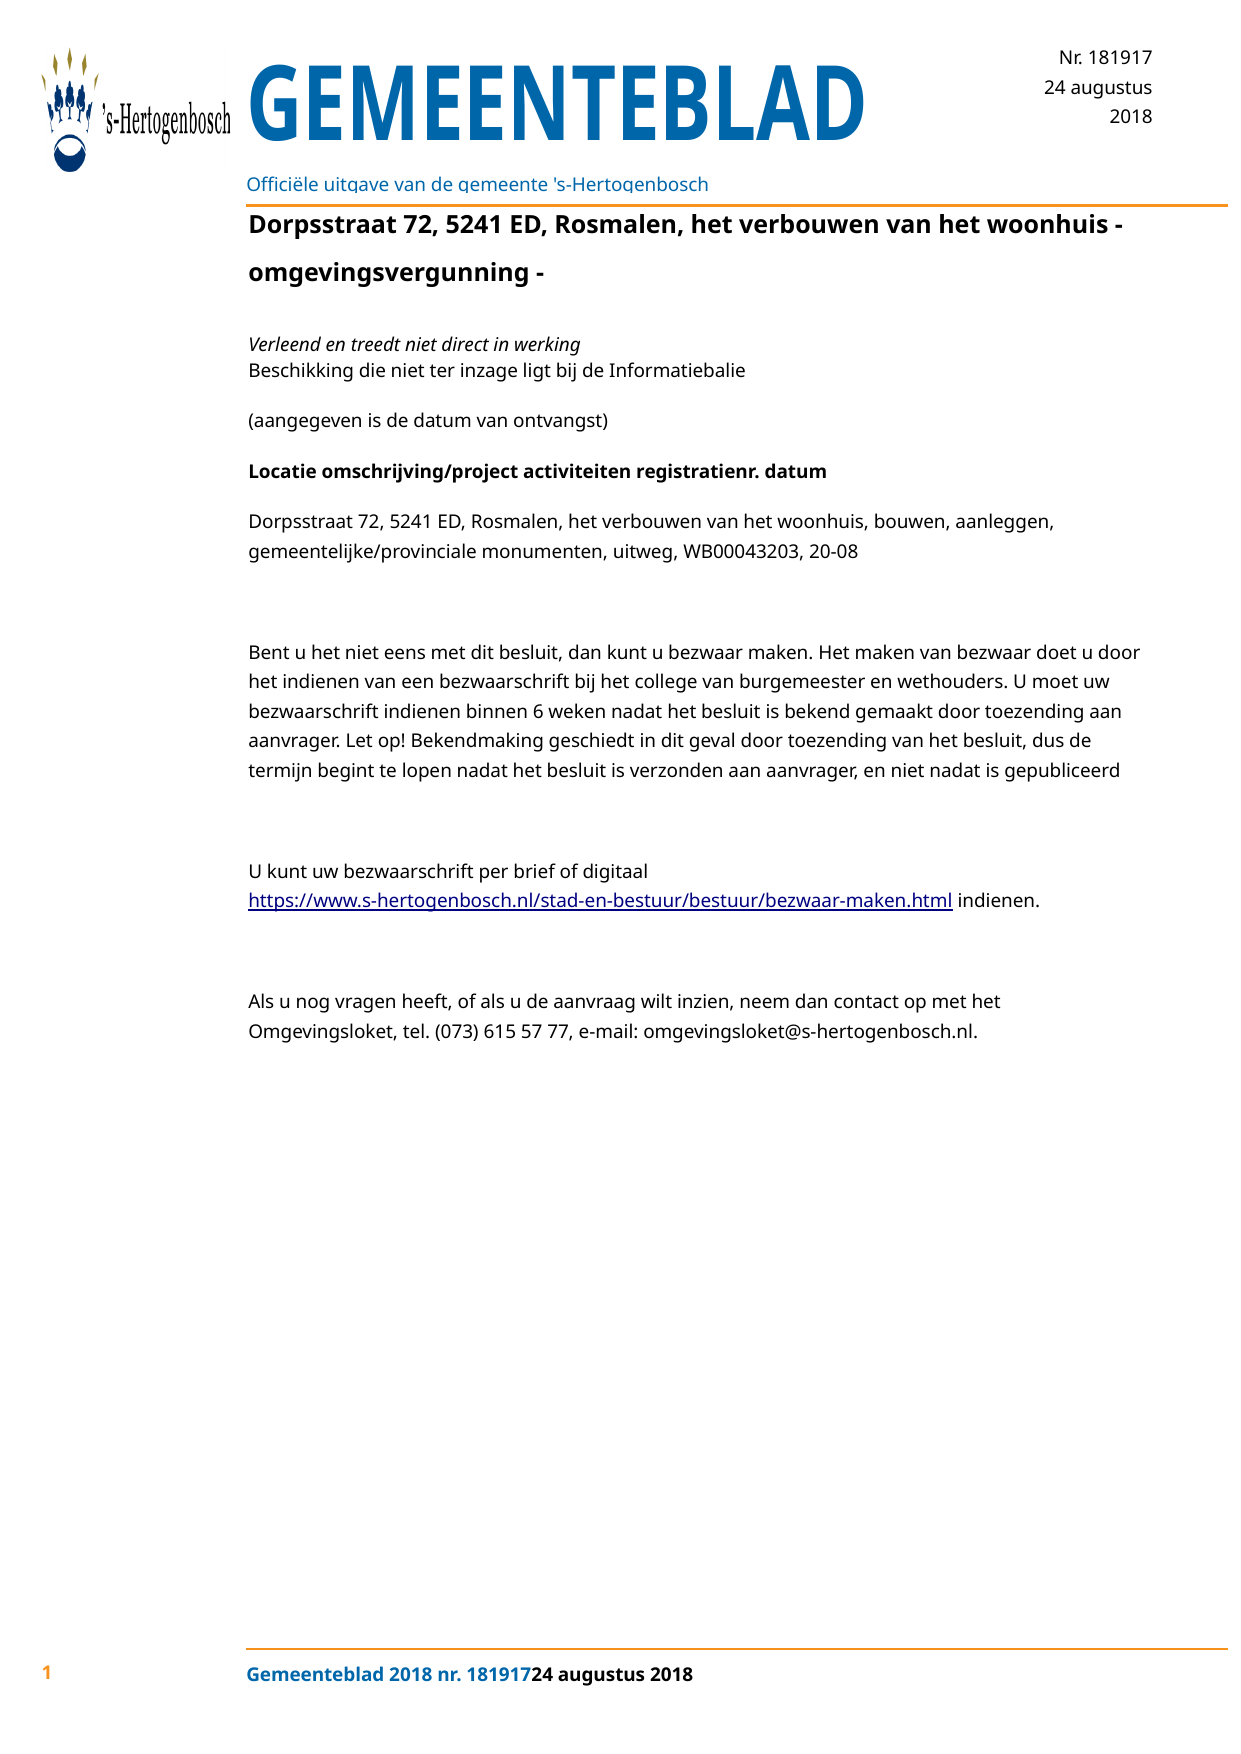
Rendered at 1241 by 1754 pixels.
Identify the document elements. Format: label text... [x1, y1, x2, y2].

text Verleend en treedt niet direct in werking [248, 331, 1152, 357]
text Locatie omschrijving/project activiteiten registratienr. datum [248, 458, 1152, 484]
picture [41, 47, 231, 172]
text Als u nog vragen heeft, of als u de aanvraag wilt inzien, neem dan contact op met het Omgevingsloket, tel. (073) 615 57 77, e-mail: omgevingsloket@s-hertogenbosch.nl. [248, 988, 1152, 1044]
text Dorpsstraat 72, 5241 ED, Rosmalen, het verbouwen van het woonhuis - omgevingsvergunning - [248, 207, 1152, 288]
text Bent u het niet eens met dit besluit, dan kunt u bezwaar maken. Het maken van bezwaar doet u door het indienen van een bezwaarschrift bij het college van burgemeester en wethouders. U moet uw bezwaarschrift indienen binnen 6 weken nadat het besluit is bekend gemaakt door toezending aan aanvrager. Let op! Bekendmaking geschiedt in dit geval door toezending van het besluit, dus de termijn begint te lopen nadat het besluit is verzonden aan aanvrager, en niet nadat is gepubliceerd [248, 639, 1152, 783]
text (aangegeven is de datum van ontvangst) [248, 408, 1152, 433]
text Dorpsstraat 72, 5241 ED, Rosmalen, het verbouwen van het woonhuis, bouwen, aanleggen, gemeentelijke/provinciale monumenten, uitweg, WB00043203, 20-08 [248, 508, 1152, 564]
text U kunt uw bezwaarschrift per brief of digitaal https://www.s-hertogenbosch.nl/stad-en-bestuur/bestuur/bezwaar-maken.html indienen. [248, 858, 1152, 913]
text Beschikking die niet ter inzage ligt bij de Informatiebalie [248, 357, 1152, 383]
